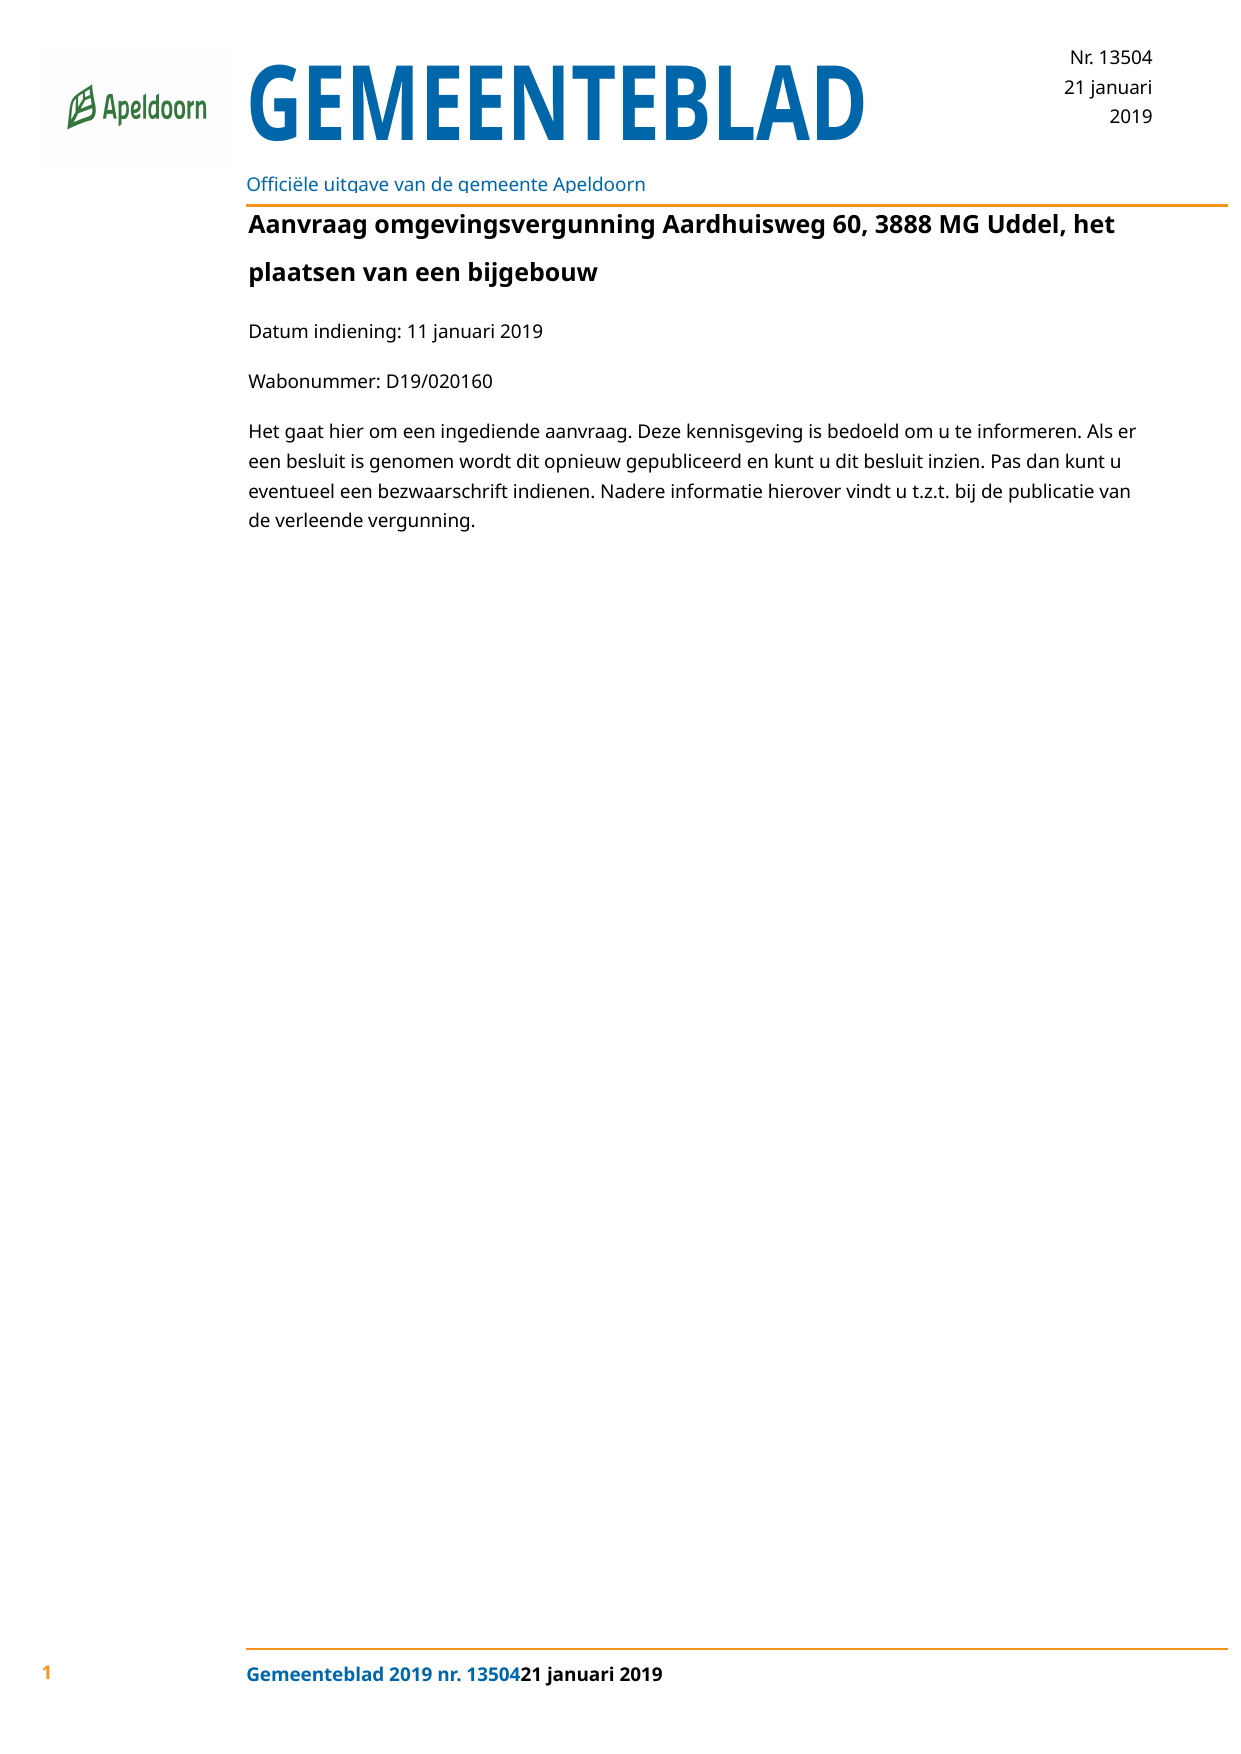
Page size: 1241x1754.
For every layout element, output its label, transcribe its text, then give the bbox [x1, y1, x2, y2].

picture [41, 47, 231, 172]
text Het gaat hier om een ingediende aanvraag. Deze kennisgeving is bedoeld om u te informeren. Als er een besluit is genomen wordt dit opnieuw gepubliceerd en kunt u dit besluit inzien. Pas dan kunt u eventueel een bezwaarschrift indienen. Nadere informatie hierover vindt u t.z.t. bij de publicatie van de verleende vergunning. [248, 419, 1152, 533]
text Datum indiening: 11 januari 2019 [248, 318, 1152, 344]
text Wabonummer: D19/020160 [248, 368, 1152, 394]
text Aanvraag omgevingsvergunning Aardhuisweg 60, 3888 MG Uddel, het plaatsen van een bijgebouw [248, 207, 1152, 288]
